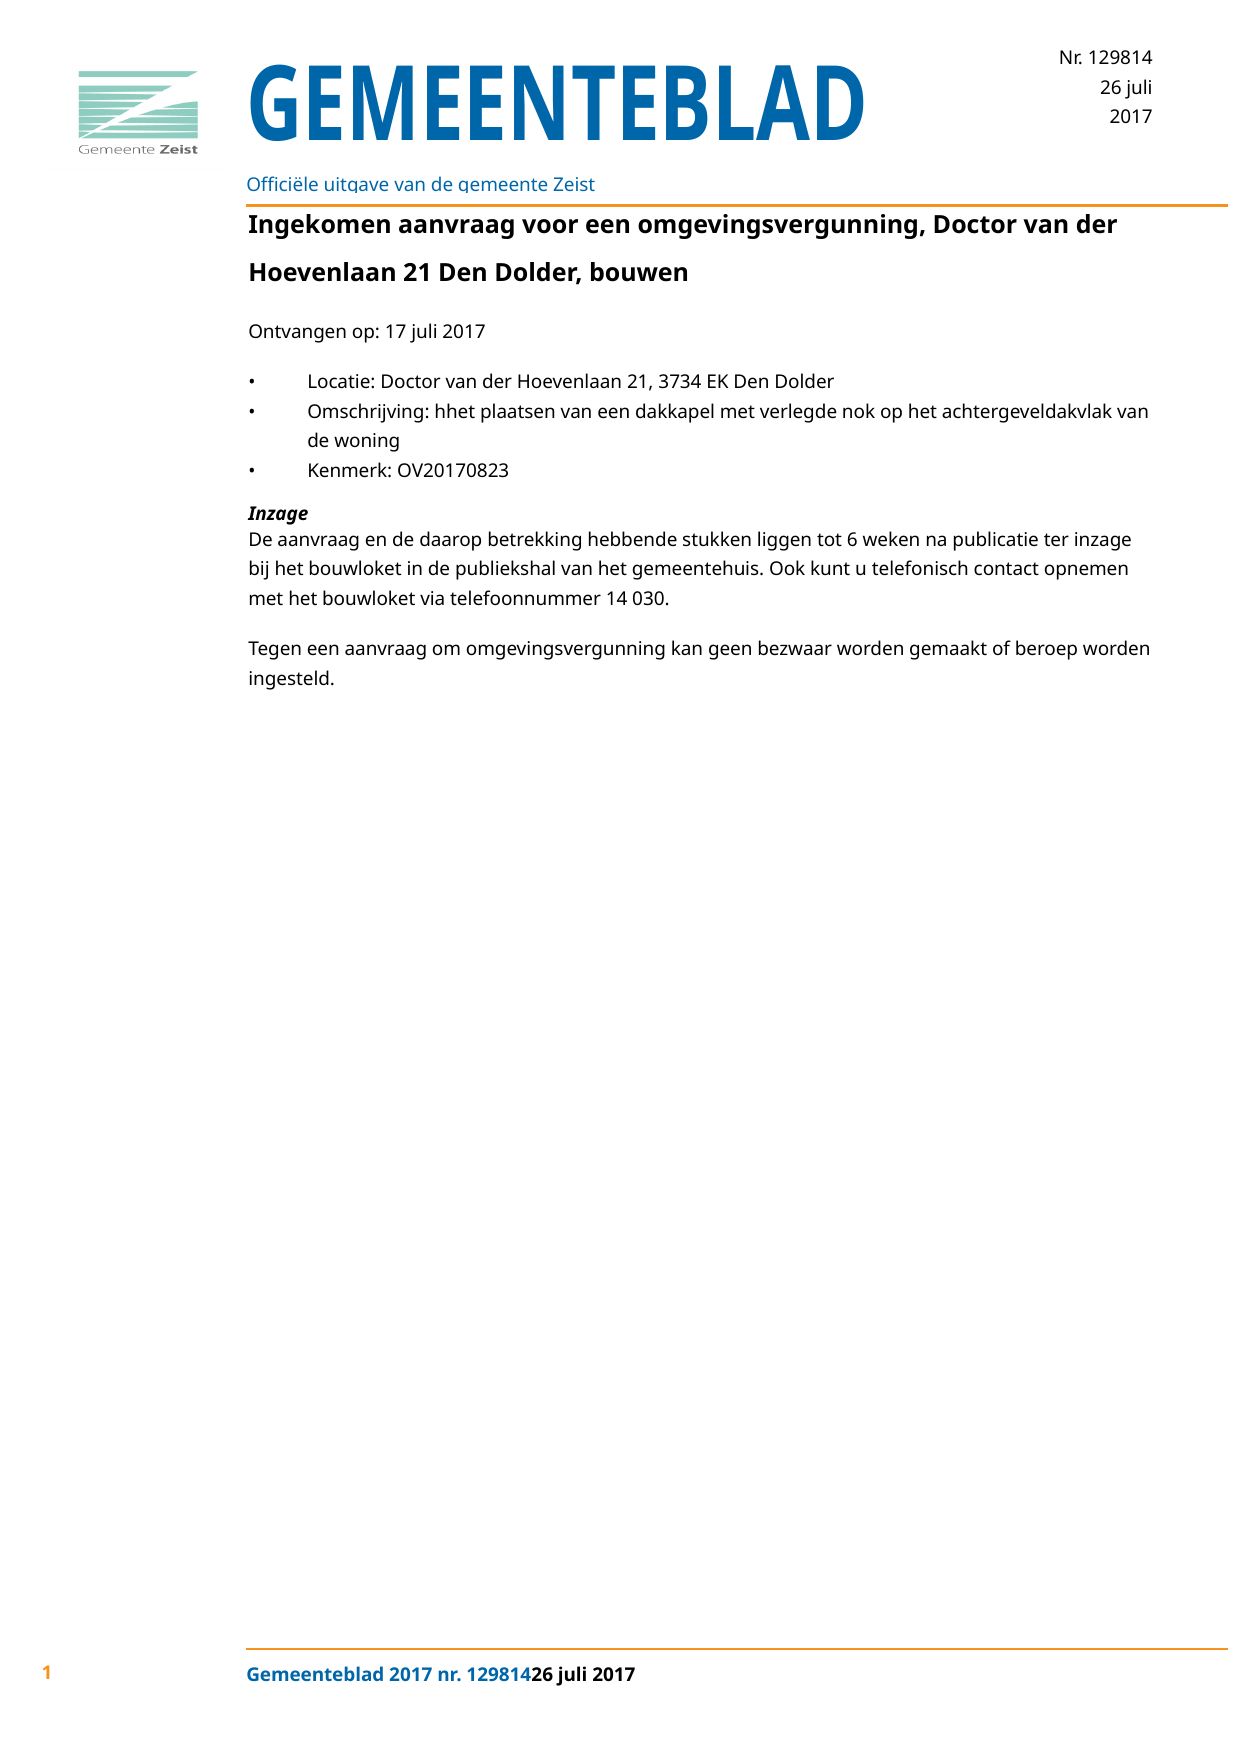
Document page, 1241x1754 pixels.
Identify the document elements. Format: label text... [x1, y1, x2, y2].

text Tegen een aanvraag om omgevingsvergunning kan geen bezwaar worden gemaakt of beroep worden ingesteld. [248, 636, 1152, 691]
picture [41, 47, 231, 172]
text Ontvangen op: 17 juli 2017 [248, 318, 1152, 344]
list Omschrijving: hhet plaatsen van een dakkapel met verlegde nok op het achtergeveldakvlak van de woning [248, 398, 1152, 453]
list Locatie: Doctor van der Hoevenlaan 21, 3734 EK Den Dolder [248, 368, 1152, 394]
text De aanvraag en de daarop betrekking hebbende stukken liggen tot 6 weken na publicatie ter inzage bij het bouwloket in de publiekshal van het gemeentehuis. Ook kunt u telefonisch contact opnemen met het bouwloket via telefoonnummer 14 030. [248, 526, 1152, 611]
text Ingekomen aanvraag voor een omgevingsvergunning, Doctor van der Hoevenlaan 21 Den Dolder, bouwen [248, 207, 1152, 288]
text Inzage [248, 500, 1152, 526]
list Kenmerk: OV20170823 [248, 457, 1152, 483]
